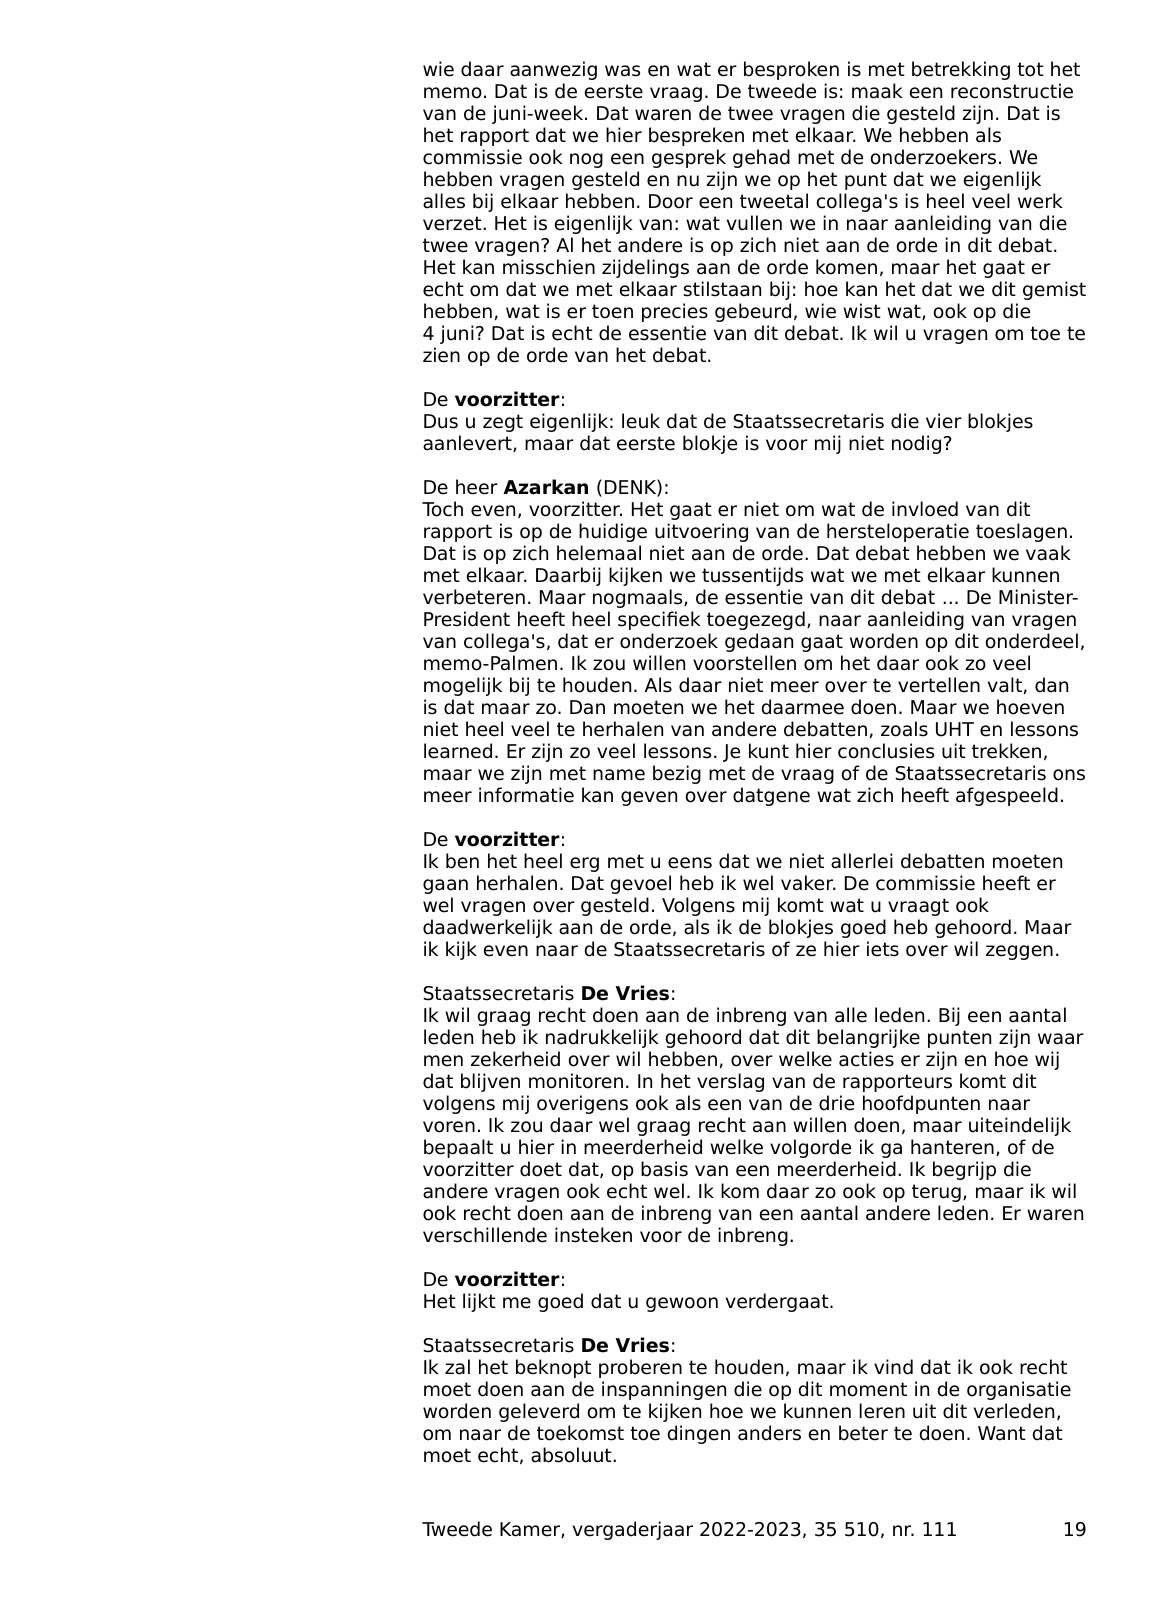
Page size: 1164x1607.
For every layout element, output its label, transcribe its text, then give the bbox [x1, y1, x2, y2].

text Toch even, voorzitter. Het gaat er niet om wat de invloed van dit rapport is op de huidige uitvoering van de hersteloperatie toeslagen. Dat is op zich helemaal niet aan de orde. Dat debat hebben we vaak met elkaar. Daarbij kijken we tussentijds wat we met elkaar kunnen verbeteren. Maar nogmaals, de essentie van dit debat ... De Minister-President heeft heel specifiek toegezegd, naar aanleiding van vragen van collega's, dat er onderzoek gedaan gaat worden op dit onderdeel, memo-Palmen. Ik zou willen voorstellen om het daar ook zo veel mogelijk bij te houden. Als daar niet meer over te vertellen valt, dan is dat maar zo. Dan moeten we het daarmee doen. Maar we hoeven niet heel veel te herhalen van andere debatten, zoals UHT en lessons learned. Er zijn zo veel lessons. Je kunt hier conclusies uit trekken, maar we zijn met name bezig met de vraag of de Staatssecretaris ons meer informatie kan geven over datgene wat zich heeft afgespeeld. [422, 499, 1087, 807]
text Het lijkt me goed dat u gewoon verdergaat. [422, 1291, 1087, 1313]
text Staatssecretaris De Vries: [422, 983, 1087, 1005]
text Staatssecretaris De Vries: [422, 1335, 1087, 1357]
text Dus u zegt eigenlijk: leuk dat de Staatssecretaris die vier blokjes aanlevert, maar dat eerste blokje is voor mij niet nodig? [422, 411, 1087, 455]
text De heer Azarkan (DENK): [422, 477, 1087, 499]
text De voorzitter: [422, 829, 1087, 851]
text De voorzitter: [422, 1269, 1087, 1291]
text Ik ben het heel erg met u eens dat we niet allerlei debatten moeten gaan herhalen. Dat gevoel heb ik wel vaker. De commissie heeft er wel vragen over gesteld. Volgens mij komt wat u vraagt ook daadwerkelijk aan de orde, als ik de blokjes goed heb gehoord. Maar ik kijk even naar de Staatssecretaris of ze hier iets over wil zeggen. [422, 851, 1087, 961]
text wie daar aanwezig was en wat er besproken is met betrekking tot het memo. Dat is de eerste vraag. De tweede is: maak een reconstructie van de juni-week. Dat waren de twee vragen die gesteld zijn. Dat is het rapport dat we hier bespreken met elkaar. We hebben als commissie ook nog een gesprek gehad met de onderzoekers. We hebben vragen gesteld en nu zijn we op het punt dat we eigenlijk alles bij elkaar hebben. Door een tweetal collega's is heel veel werk verzet. Het is eigenlijk van: wat vullen we in naar aanleiding van die twee vragen? Al het andere is op zich niet aan de orde in dit debat. Het kan misschien zijdelings aan de orde komen, maar het gaat er echt om dat we met elkaar stilstaan bij: hoe kan het dat we dit gemist hebben, wat is er toen precies gebeurd, wie wist wat, ook op die 4 juni? Dat is echt de essentie van dit debat. Ik wil u vragen om toe te zien op de orde van het debat. [422, 59, 1087, 367]
text De voorzitter: [422, 389, 1087, 411]
text Ik zal het beknopt proberen te houden, maar ik vind dat ik ook recht moet doen aan de inspanningen die op dit moment in de organisatie worden geleverd om te kijken hoe we kunnen leren uit dit verleden, om naar de toekomst toe dingen anders en beter te doen. Want dat moet echt, absoluut. [422, 1357, 1087, 1467]
text Ik wil graag recht doen aan de inbreng van alle leden. Bij een aantal leden heb ik nadrukkelijk gehoord dat dit belangrijke punten zijn waar men zekerheid over wil hebben, over welke acties er zijn en hoe wij dat blijven monitoren. In het verslag van de rapporteurs komt dit volgens mij overigens ook als een van de drie hoofdpunten naar voren. Ik zou daar wel graag recht aan willen doen, maar uiteindelijk bepaalt u hier in meerderheid welke volgorde ik ga hanteren, of de voorzitter doet dat, op basis van een meerderheid. Ik begrijp die andere vragen ook echt wel. Ik kom daar zo ook op terug, maar ik wil ook recht doen aan de inbreng van een aantal andere leden. Er waren verschillende insteken voor de inbreng. [422, 1005, 1087, 1247]
